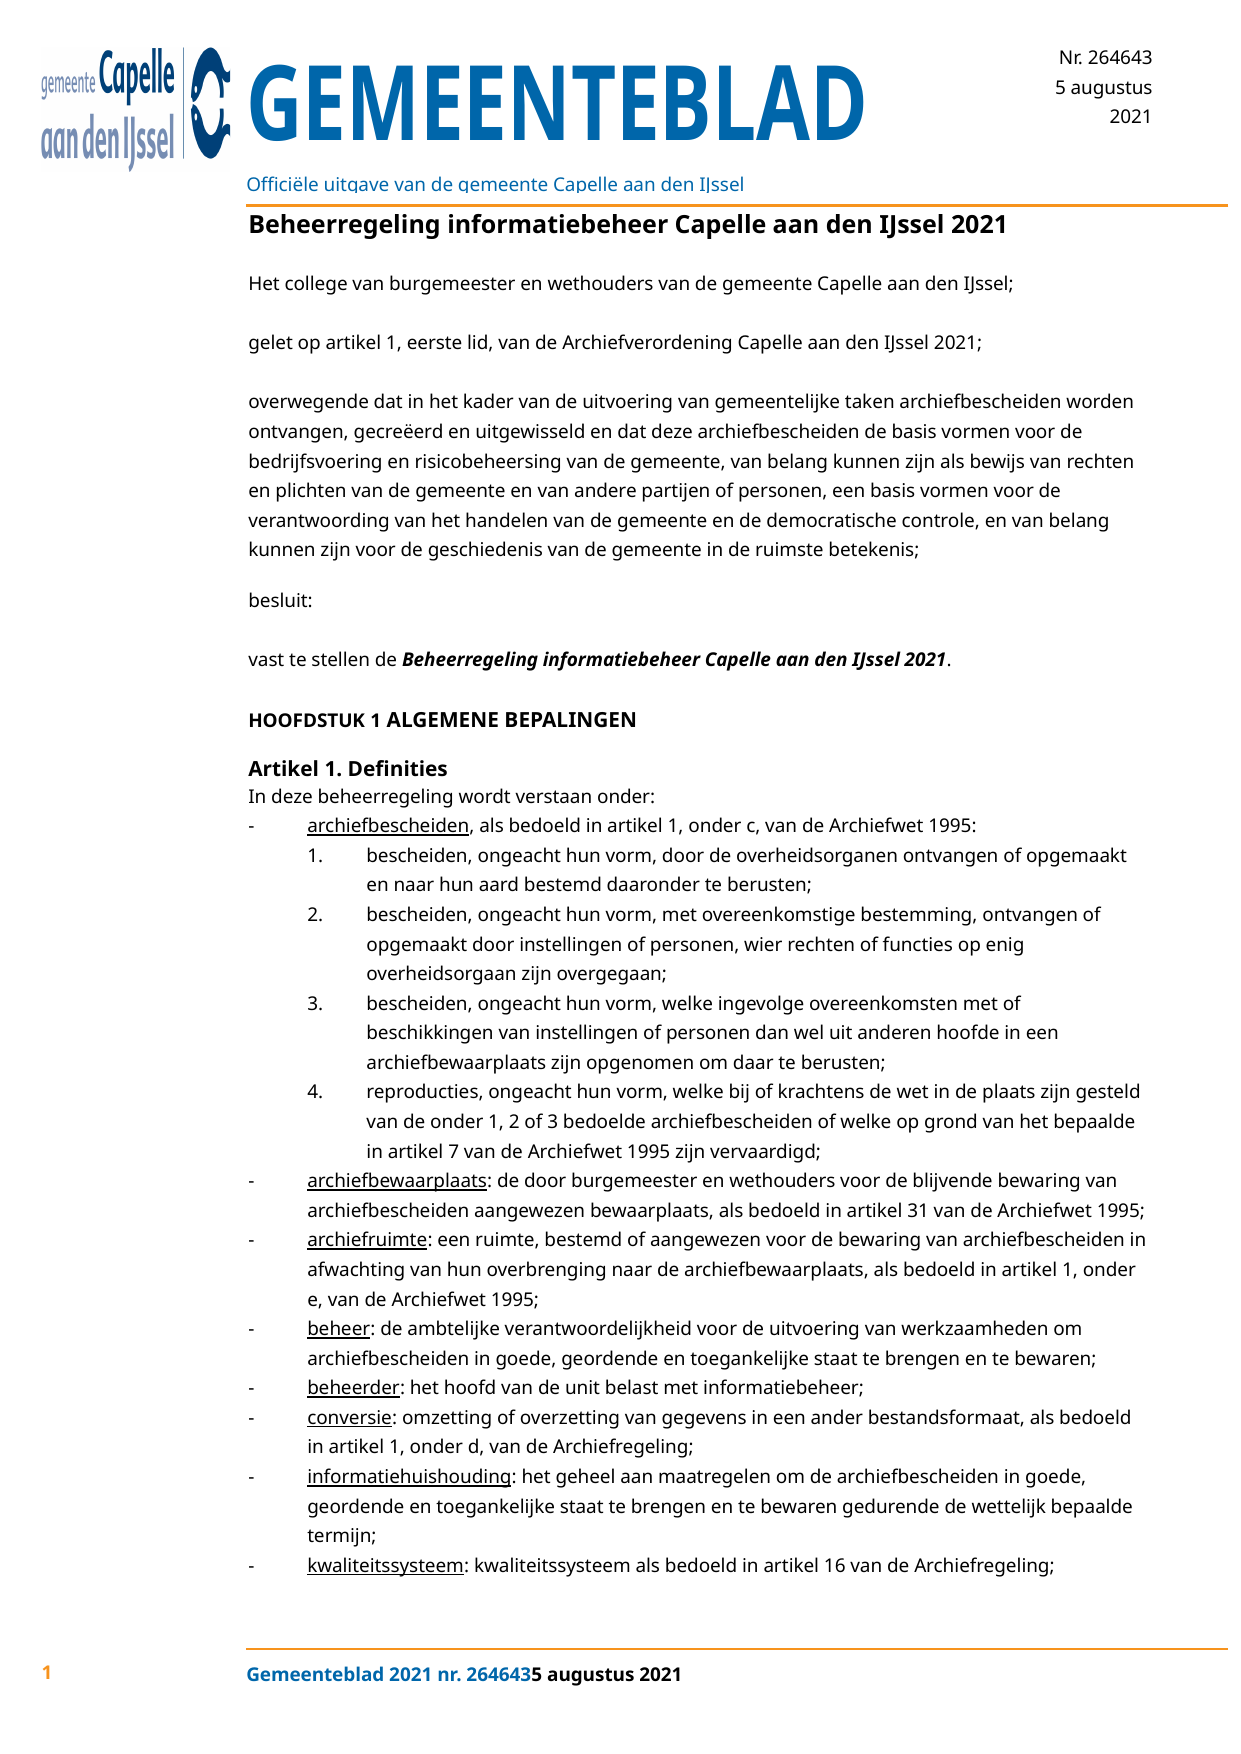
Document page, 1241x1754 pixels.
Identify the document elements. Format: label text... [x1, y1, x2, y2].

list informatiehuishouding: het geheel aan maatregelen om de archiefbescheiden in goede, geordende en toegankelijke staat te brengen en te bewaren gedurende de wettelijk bepaalde termijn; [248, 1463, 1152, 1548]
text Artikel 1. Definities [248, 754, 1152, 783]
list reproducties, ongeacht hun vorm, welke bij of krachtens de wet in de plaats zijn gesteld van de onder 1, 2 of 3 bedoelde archiefbescheiden of welke op grond van het bepaalde in artikel 7 van de Archiefwet 1995 zijn vervaardigd; [307, 1079, 1152, 1164]
list bescheiden, ongeacht hun vorm, door de overheidsorganen ontvangen of opgemaakt en naar hun aard bestemd daaronder te berusten; [307, 842, 1152, 897]
list bescheiden, ongeacht hun vorm, met overeenkomstige bestemming, ontvangen of opgemaakt door instellingen of personen, wier rechten of functies op enig overheidsorgaan zijn overgegaan; [307, 901, 1152, 986]
list beheerder: het hoofd van de unit belast met informatiebeheer; [248, 1374, 1152, 1400]
text Beheerregeling informatiebeheer Capelle aan den IJssel 2021 [248, 207, 1152, 241]
list archiefruimte: een ruimte, bestemd of aangewezen voor de bewaring van archiefbescheiden in afwachting van hun overbrenging naar de archiefbewaarplaats, als bedoeld in artikel 1, onder e, van de Archiefwet 1995; [248, 1227, 1152, 1312]
list conversie: omzetting of overzetting van gegevens in een ander bestandsformaat, als bedoeld in artikel 1, onder d, van de Archiefregeling; [248, 1404, 1152, 1459]
text Het college van burgemeester en wethouders van de gemeente Capelle aan den IJssel; [248, 270, 1152, 296]
list beheer: de ambtelijke verantwoordelijkheid voor de uitvoering van werkzaamheden om archiefbescheiden in goede, geordende en toegankelijke staat te brengen en te bewaren; [248, 1315, 1152, 1371]
text overwegende dat in het kader van de uitvoering van gemeentelijke taken archiefbescheiden worden ontvangen, gecreëerd en uitgewisseld en dat deze archiefbescheiden de basis vormen voor de bedrijfsvoering en risicobeheersing van de gemeente, van belang kunnen zijn als bewijs van rechten en plichten van de gemeente en van andere partijen of personen, een basis vormen voor de verantwoording van het handelen van de gemeente en de democratische controle, en van belang kunnen zijn voor de geschiedenis van de gemeente in de ruimste betekenis; [248, 389, 1152, 562]
list archiefbewaarplaats: de door burgemeester en wethouders voor de blijvende bewaring van archiefbescheiden aangewezen bewaarplaats, als bedoeld in artikel 31 van de Archiefwet 1995; [248, 1167, 1152, 1223]
text HOOFDSTUK 1 ALGEMENE BEPALINGEN [248, 705, 1152, 734]
list archiefbescheiden, als bedoeld in artikel 1, onder c, van de Archiefwet 1995: [248, 812, 1152, 838]
picture [41, 47, 231, 172]
list bescheiden, ongeacht hun vorm, welke ingevolge overeenkomsten met of beschikkingen van instellingen of personen dan wel uit anderen hoofde in een archiefbewaarplaats zijn opgenomen om daar te berusten; [307, 990, 1152, 1075]
text vast te stellen de Beheerregeling informatiebeheer Capelle aan den IJssel 2021. [248, 646, 1152, 672]
text besluit: [248, 587, 1152, 613]
list kwaliteitssysteem: kwaliteitssysteem als bedoeld in artikel 16 van de Archiefregeling; [248, 1552, 1152, 1578]
text In deze beheerregeling wordt verstaan onder: [248, 783, 1152, 809]
text gelet op artikel 1, eerste lid, van de Archiefverordening Capelle aan den IJssel 2021; [248, 329, 1152, 355]
